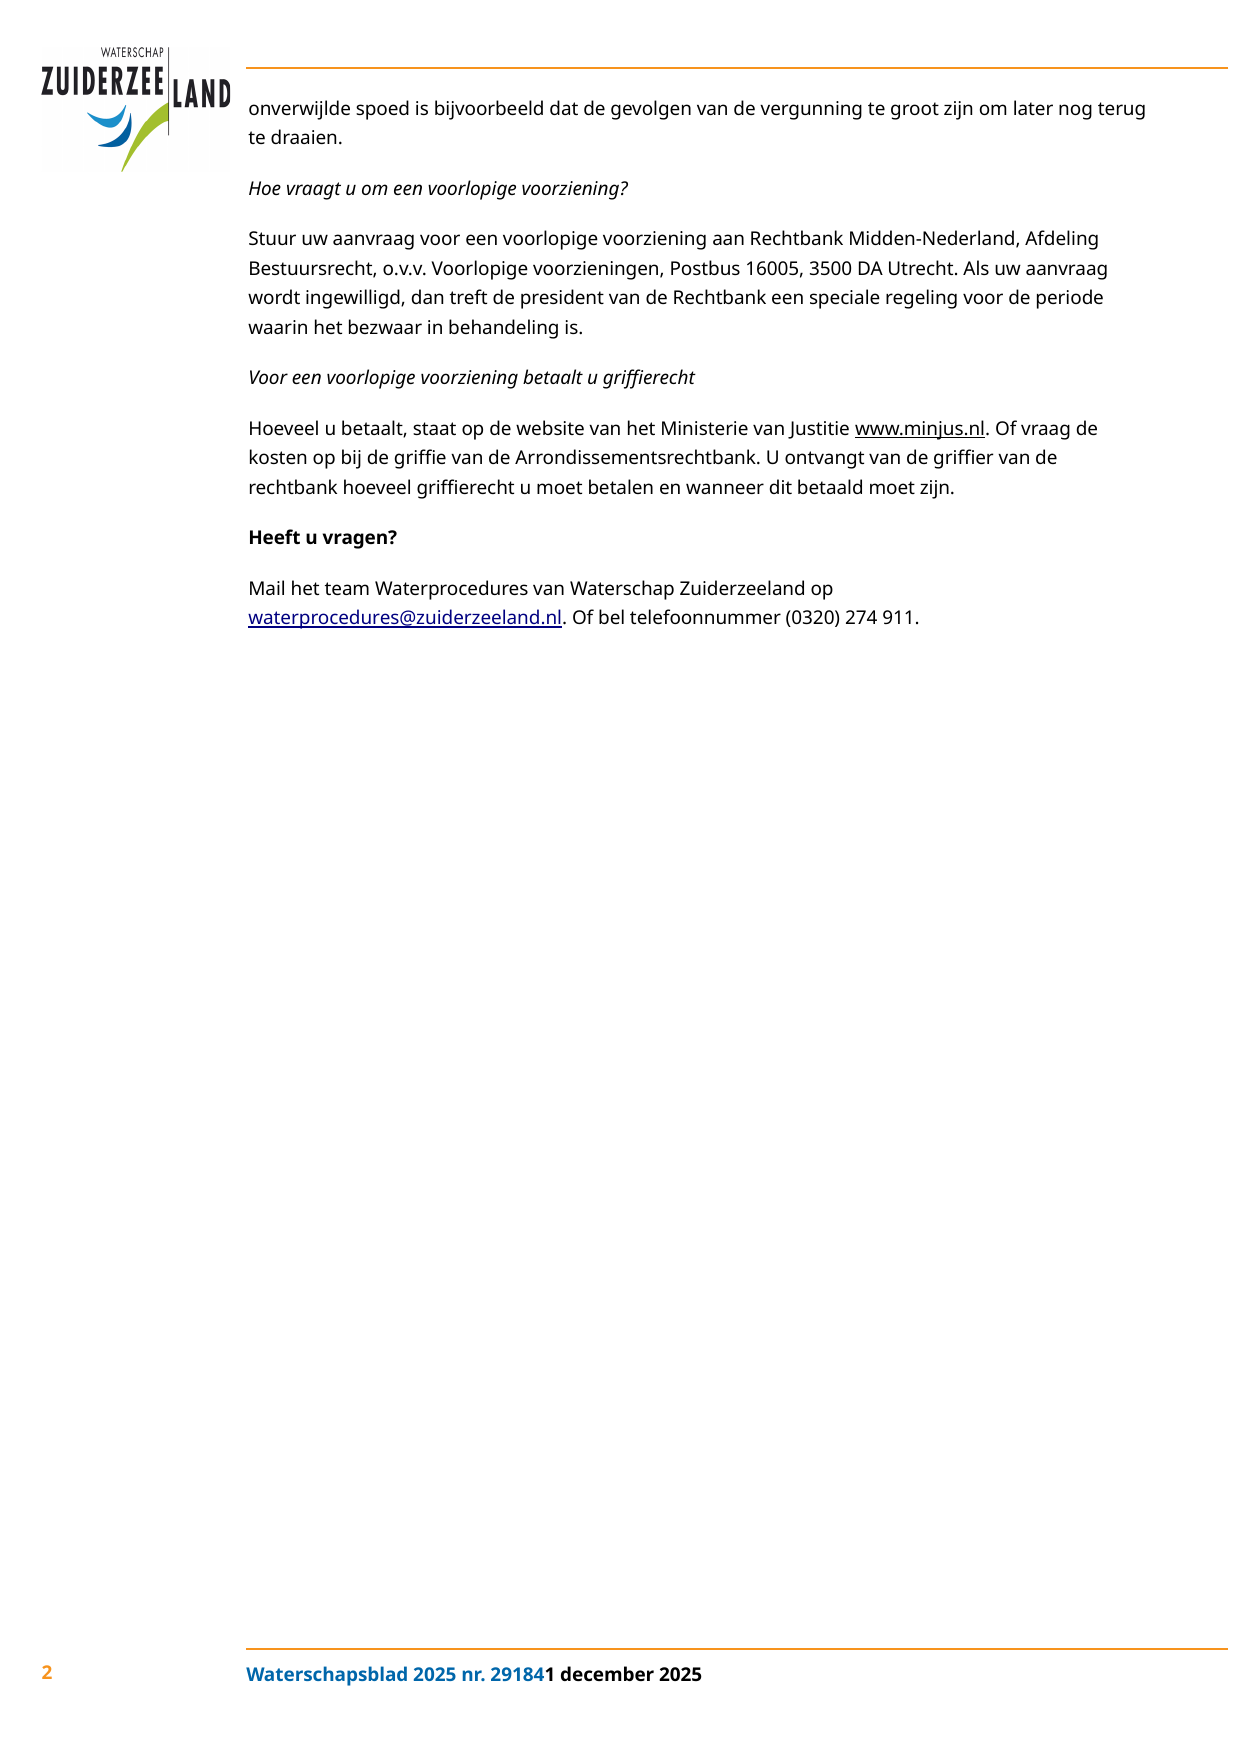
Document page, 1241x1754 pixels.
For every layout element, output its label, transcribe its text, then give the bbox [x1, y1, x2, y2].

text Voor een voorlopige voorziening betaalt u griffierecht [248, 364, 1152, 390]
text Hoe vraagt u om een voorlopige voorziening? [248, 175, 1152, 201]
text Heeft u vragen? [248, 524, 1152, 550]
picture [41, 47, 231, 172]
text Stuur uw aanvraag voor een voorlopige voorziening aan Rechtbank Midden-Nederland, Afdeling Bestuursrecht, o.v.v. Voorlopige voorzieningen, Postbus 16005, 3500 DA Utrecht. Als uw aanvraag wordt ingewilligd, dan treft de president van de Rechtbank een speciale regeling voor de periode waarin het bezwaar in behandeling is. [248, 225, 1152, 340]
text Hoeveel u betaalt, staat op de website van het Ministerie van Justitie www.minjus.nl. Of vraag de kosten op bij de griffie van de Arrondissementsrechtbank. U ontvangt van de griffier van de rechtbank hoeveel griffierecht u moet betalen en wanneer dit betaald moet zijn. [248, 415, 1152, 500]
text Mail het team Waterprocedures van Waterschap Zuiderzeeland op waterprocedures@zuiderzeeland.nl. Of bel telefoonnummer (0320) 274 911. [248, 575, 1152, 630]
text onverwijlde spoed is bijvoorbeeld dat de gevolgen van de vergunning te groot zijn om later nog terug te draaien. [248, 95, 1152, 150]
